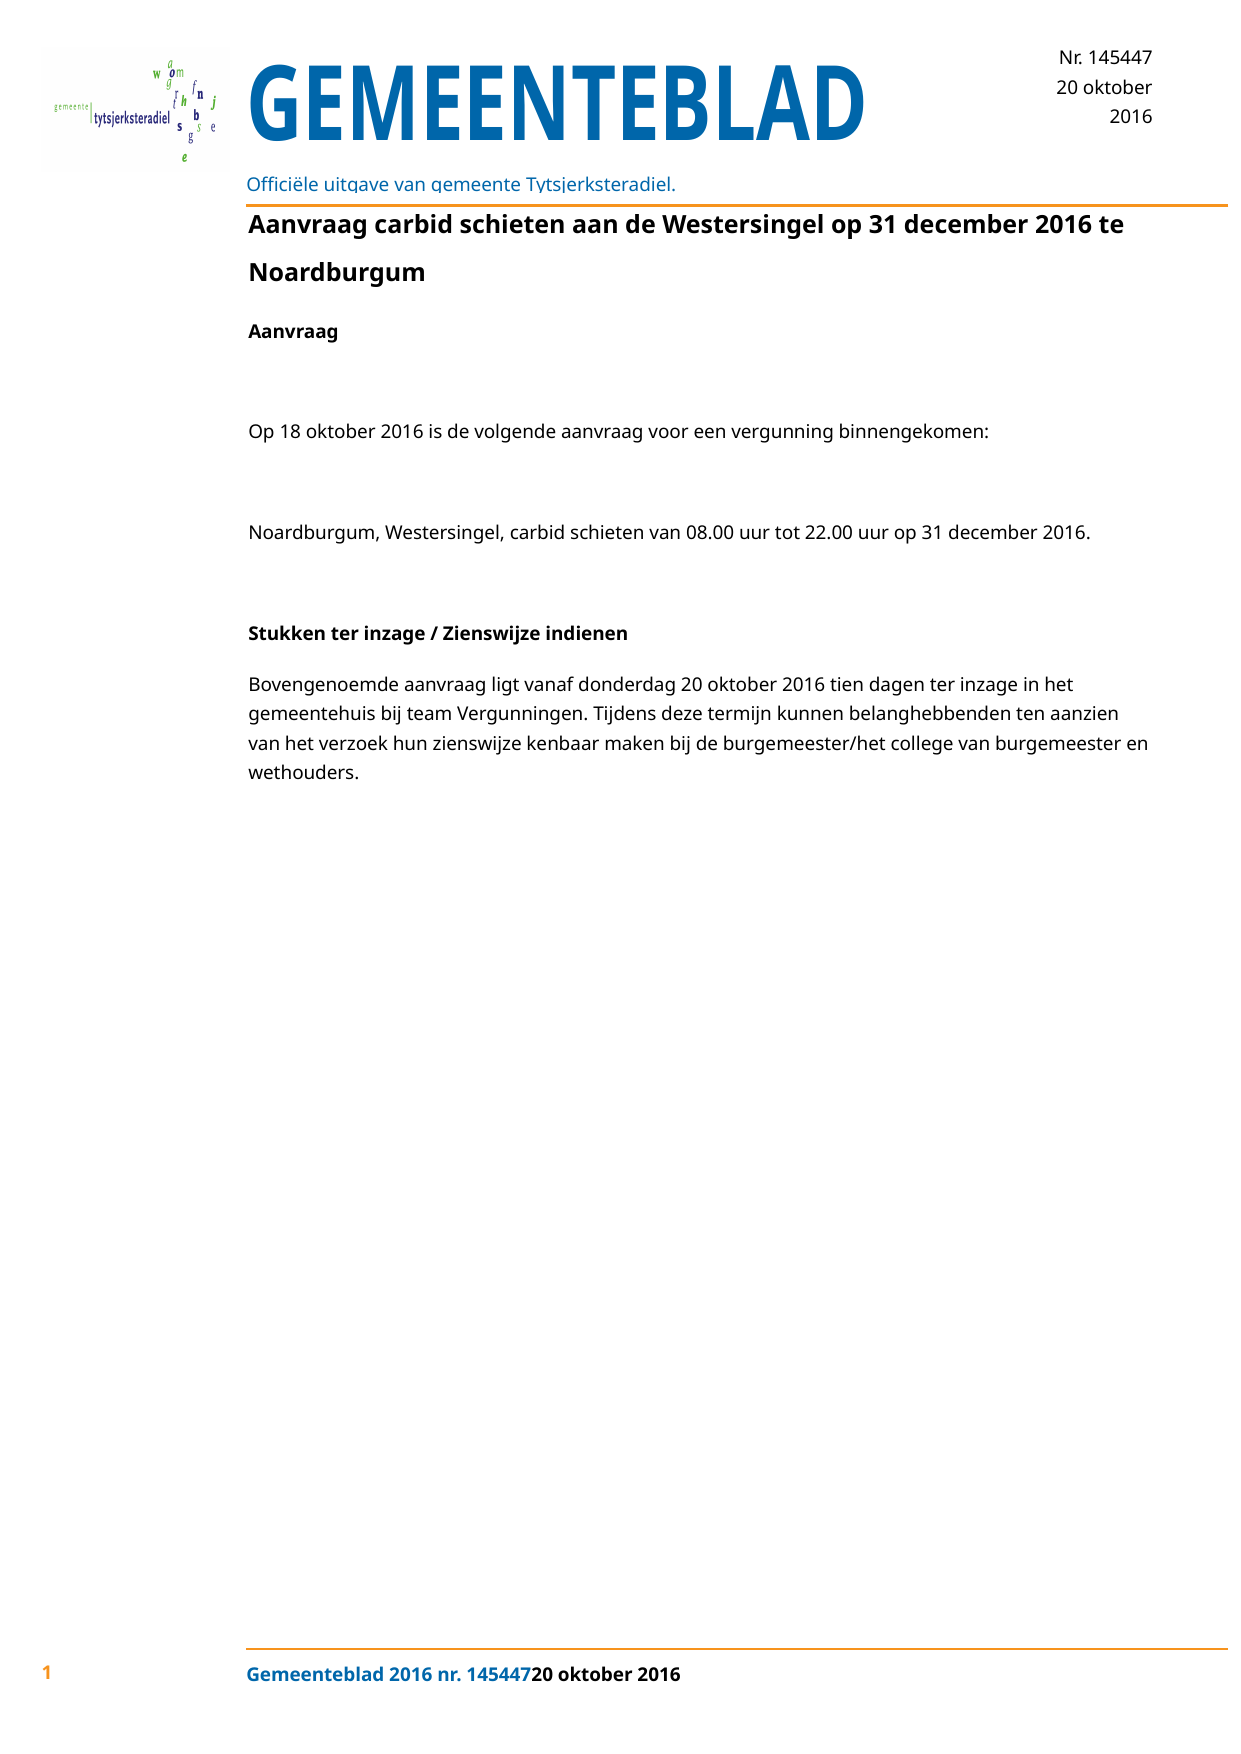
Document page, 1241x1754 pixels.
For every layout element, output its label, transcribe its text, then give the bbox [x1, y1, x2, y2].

text Aanvraag [248, 318, 1152, 344]
text Aanvraag carbid schieten aan de Westersingel op 31 december 2016 te Noardburgum [248, 207, 1152, 288]
text Stukken ter inzage / Zienswijze indienen [248, 620, 1152, 646]
text Noardburgum, Westersingel, carbid schieten van 08.00 uur tot 22.00 uur op 31 december 2016. [248, 519, 1152, 545]
text Op 18 oktober 2016 is de volgende aanvraag voor een vergunning binnengekomen: [248, 419, 1152, 444]
picture [41, 47, 231, 172]
text Bovengenoemde aanvraag ligt vanaf donderdag 20 oktober 2016 tien dagen ter inzage in het gemeentehuis bij team Vergunningen. Tijdens deze termijn kunnen belanghebbenden ten aanzien van het verzoek hun zienswijze kenbaar maken bij de burge­meester/het college van burgemeester en wethouders. [248, 671, 1152, 785]
